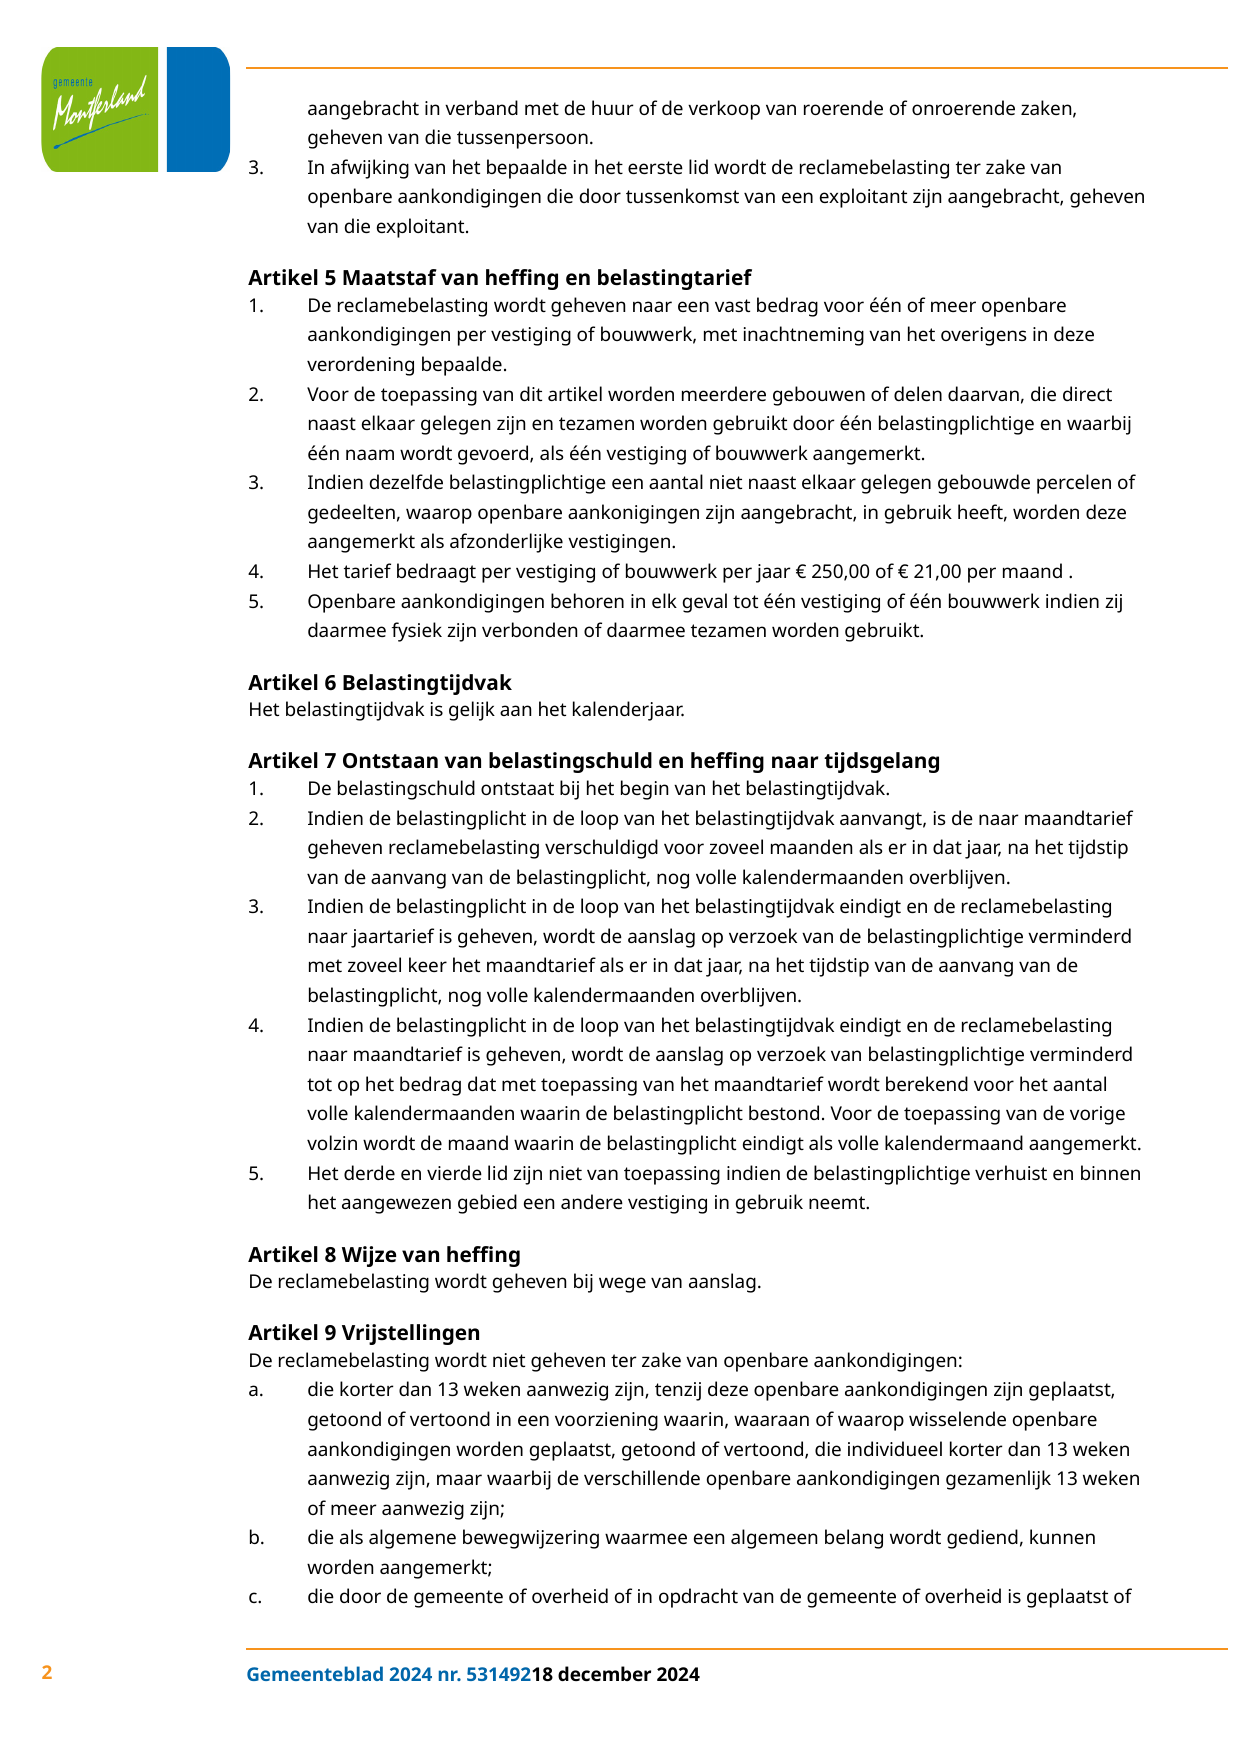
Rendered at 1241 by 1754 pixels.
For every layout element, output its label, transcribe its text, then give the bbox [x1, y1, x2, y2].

list aangebracht in verband met de huur of de verkoop van roerende of onroerende zaken, geheven van die tussenpersoon. [248, 95, 1152, 150]
picture [41, 47, 231, 172]
list Voor de toepassing van dit artikel worden meerdere gebouwen of delen daarvan, die direct naast elkaar gelegen zijn en tezamen worden gebruikt door één belastingplichtige en waarbij één naam wordt gevoerd, als één vestiging of bouwwerk aangemerkt. [248, 381, 1152, 466]
list De belastingschuld ontstaat bij het begin van het belastingtijdvak. [248, 775, 1152, 801]
list De reclamebelasting wordt geheven naar een vast bedrag voor één of meer openbare aankondigingen per vestiging of bouwwerk, met inachtneming van het overigens in deze verordening bepaalde. [248, 292, 1152, 377]
text De reclamebelasting wordt niet geheven ter zake van openbare aankondigingen: [248, 1347, 1152, 1373]
list Indien de belastingplicht in de loop van het belastingtijdvak eindigt en de reclamebelasting naar jaartarief is geheven, wordt de aanslag op verzoek van de belastingplichtige verminderd met zoveel keer het maandtarief als er in dat jaar, na het tijdstip van de aanvang van de belastingplicht, nog volle kalendermaanden overblijven. [248, 893, 1152, 1008]
text Artikel 6 Belastingtijdvak [248, 668, 1152, 696]
list die korter dan 13 weken aanwezig zijn, tenzij deze openbare aankondigingen zijn geplaatst, getoond of vertoond in een voorziening waarin, waaraan of waarop wisselende openbare aankondigingen worden geplaatst, getoond of vertoond, die individueel korter dan 13 weken aanwezig zijn, maar waarbij de verschillende openbare aankondigingen gezamenlijk 13 weken of meer aanwezig zijn; [248, 1377, 1152, 1521]
text Artikel 9 Vrijstellingen [248, 1318, 1152, 1347]
text Artikel 8 Wijze van heffing [248, 1240, 1152, 1268]
list In afwijking van het bepaalde in het eerste lid wordt de reclamebelasting ter zake van openbare aankondigingen die door tussenkomst van een exploitant zijn aangebracht, geheven van die exploitant. [248, 154, 1152, 239]
list Openbare aankondigingen behoren in elk geval tot één vestiging of één bouwwerk indien zij daarmee fysiek zijn verbonden of daarmee tezamen worden gebruikt. [248, 588, 1152, 643]
list Het tarief bedraagt per vestiging of bouwwerk per jaar € 250,00 of € 21,00 per maand . [248, 558, 1152, 584]
list die door de gemeente of overheid of in opdracht van de gemeente of overheid is geplaatst of [248, 1584, 1152, 1609]
text Het belastingtijdvak is gelijk aan het kalenderjaar. [248, 696, 1152, 722]
list Indien de belastingplicht in de loop van het belastingtijdvak eindigt en de reclamebelasting naar maandtarief is geheven, wordt de aanslag op verzoek van belastingplichtige verminderd tot op het bedrag dat met toepassing van het maandtarief wordt berekend voor het aantal volle kalendermaanden waarin de belastingplicht bestond. Voor de toepassing van de vorige volzin wordt de maand waarin de belastingplicht eindigt als volle kalendermaand aangemerkt. [248, 1012, 1152, 1156]
list Indien de belastingplicht in de loop van het belastingtijdvak aanvangt, is de naar maandtarief geheven reclamebelasting verschuldigd voor zoveel maanden als er in dat jaar, na het tijdstip van de aanvang van de belastingplicht, nog volle kalendermaanden overblijven. [248, 805, 1152, 889]
text Artikel 5 Maatstaf van heffing en belastingtarief [248, 263, 1152, 292]
list Het derde en vierde lid zijn niet van toepassing indien de belastingplichtige verhuist en binnen het aangewezen gebied een andere vestiging in gebruik neemt. [248, 1160, 1152, 1215]
list die als algemene bewegwijzering waarmee een algemeen belang wordt gediend, kunnen worden aangemerkt; [248, 1524, 1152, 1580]
text De reclamebelasting wordt geheven bij wege van aanslag. [248, 1268, 1152, 1294]
list Indien dezelfde belastingplichtige een aantal niet naast elkaar gelegen gebouwde percelen of gedeelten, waarop openbare aankonigingen zijn aangebracht, in gebruik heeft, worden deze aangemerkt als afzonderlijke vestigingen. [248, 469, 1152, 554]
text Artikel 7 Ontstaan van belastingschuld en heffing naar tijdsgelang [248, 747, 1152, 775]
